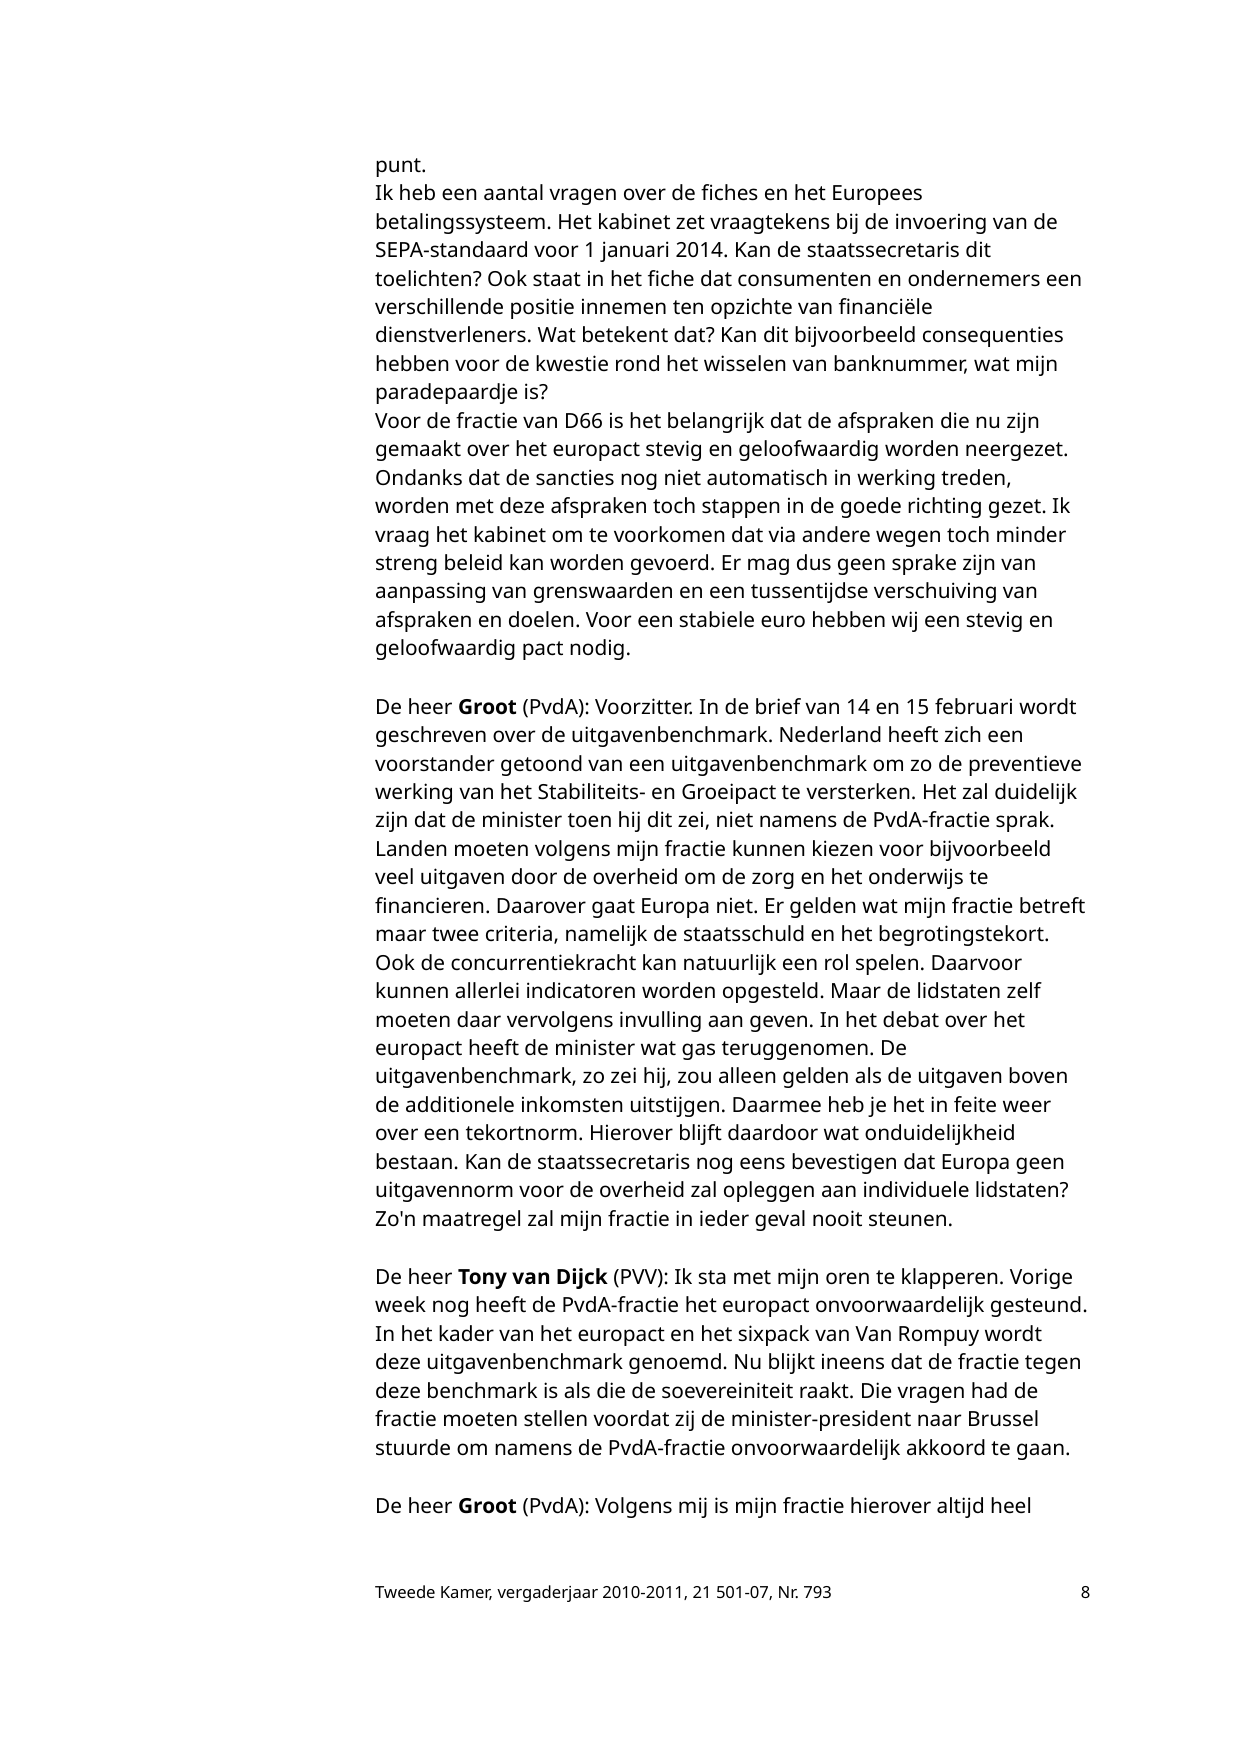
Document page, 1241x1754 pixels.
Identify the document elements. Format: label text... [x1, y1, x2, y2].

text Ik heb een aantal vragen over de fiches en het Europees betalingssysteem. Het kabinet zet vraagtekens bij de invoering van de SEPA-standaard voor 1 januari 2014. Kan de staatssecretaris dit toelichten? Ook staat in het fiche dat consumenten en ondernemers een verschillende positie innemen ten opzichte van financiële dienstverleners. Wat betekent dat? Kan dit bijvoorbeeld consequenties hebben voor de kwestie rond het wisselen van banknummer, wat mijn paradepaardje is? [375, 178, 1090, 406]
text De heer Tony van Dijck (PVV): Ik sta met mijn oren te klapperen. Vorige week nog heeft de PvdA-fractie het europact onvoorwaardelijk gesteund. In het kader van het europact en het sixpack van Van Rompuy wordt deze uitgavenbenchmark genoemd. Nu blijkt ineens dat de fractie tegen deze benchmark is als die de soevereiniteit raakt. Die vragen had de fractie moeten stellen voordat zij de minister-president naar Brussel stuurde om namens de PvdA-fractie onvoorwaardelijk akkoord te gaan. [375, 1262, 1090, 1461]
text De heer Groot (PvdA): Voorzitter. In de brief van 14 en 15 februari wordt geschreven over de uitgavenbenchmark. Nederland heeft zich een voorstander getoond van een uitgavenbenchmark om zo de preventieve werking van het Stabiliteits- en Groeipact te versterken. Het zal duidelijk zijn dat de minister toen hij dit zei, niet namens de PvdA-fractie sprak. Landen moeten volgens mijn fractie kunnen kiezen voor bijvoorbeeld veel uitgaven door de overheid om de zorg en het onderwijs te financieren. Daarover gaat Europa niet. Er gelden wat mijn fractie betreft maar twee criteria, namelijk de staatsschuld en het begrotingstekort. Ook de concurrentiekracht kan natuurlijk een rol spelen. Daarvoor kunnen allerlei indicatoren worden opgesteld. Maar de lidstaten zelf moeten daar vervolgens invulling aan geven. In het debat over het europact heeft de minister wat gas teruggenomen. De uitgavenbenchmark, zo zei hij, zou alleen gelden als de uitgaven boven de additionele inkomsten uitstijgen. Daarmee heb je het in feite weer over een tekortnorm. Hierover blijft daardoor wat onduidelijkheid bestaan. Kan de staatssecretaris nog eens bevestigen dat Europa geen uitgavennorm voor de overheid zal opleggen aan individuele lidstaten? Zo'n maatregel zal mijn fractie in ieder geval nooit steunen. [375, 692, 1090, 1232]
text Voor de fractie van D66 is het belangrijk dat de afspraken die nu zijn gemaakt over het europact stevig en geloofwaardig worden neergezet. Ondanks dat de sancties nog niet automatisch in werking treden, worden met deze afspraken toch stappen in de goede richting gezet. Ik vraag het kabinet om te voorkomen dat via andere wegen toch minder streng beleid kan worden gevoerd. Er mag dus geen sprake zijn van aanpassing van grenswaarden en een tussentijdse verschuiving van afspraken en doelen. Voor een stabiele euro hebben wij een stevig en geloofwaardig pact nodig. [375, 406, 1090, 662]
text De heer Groot (PvdA): Volgens mij is mijn fractie hierover altijd heel [375, 1491, 1090, 1520]
text punt. [375, 150, 1090, 178]
